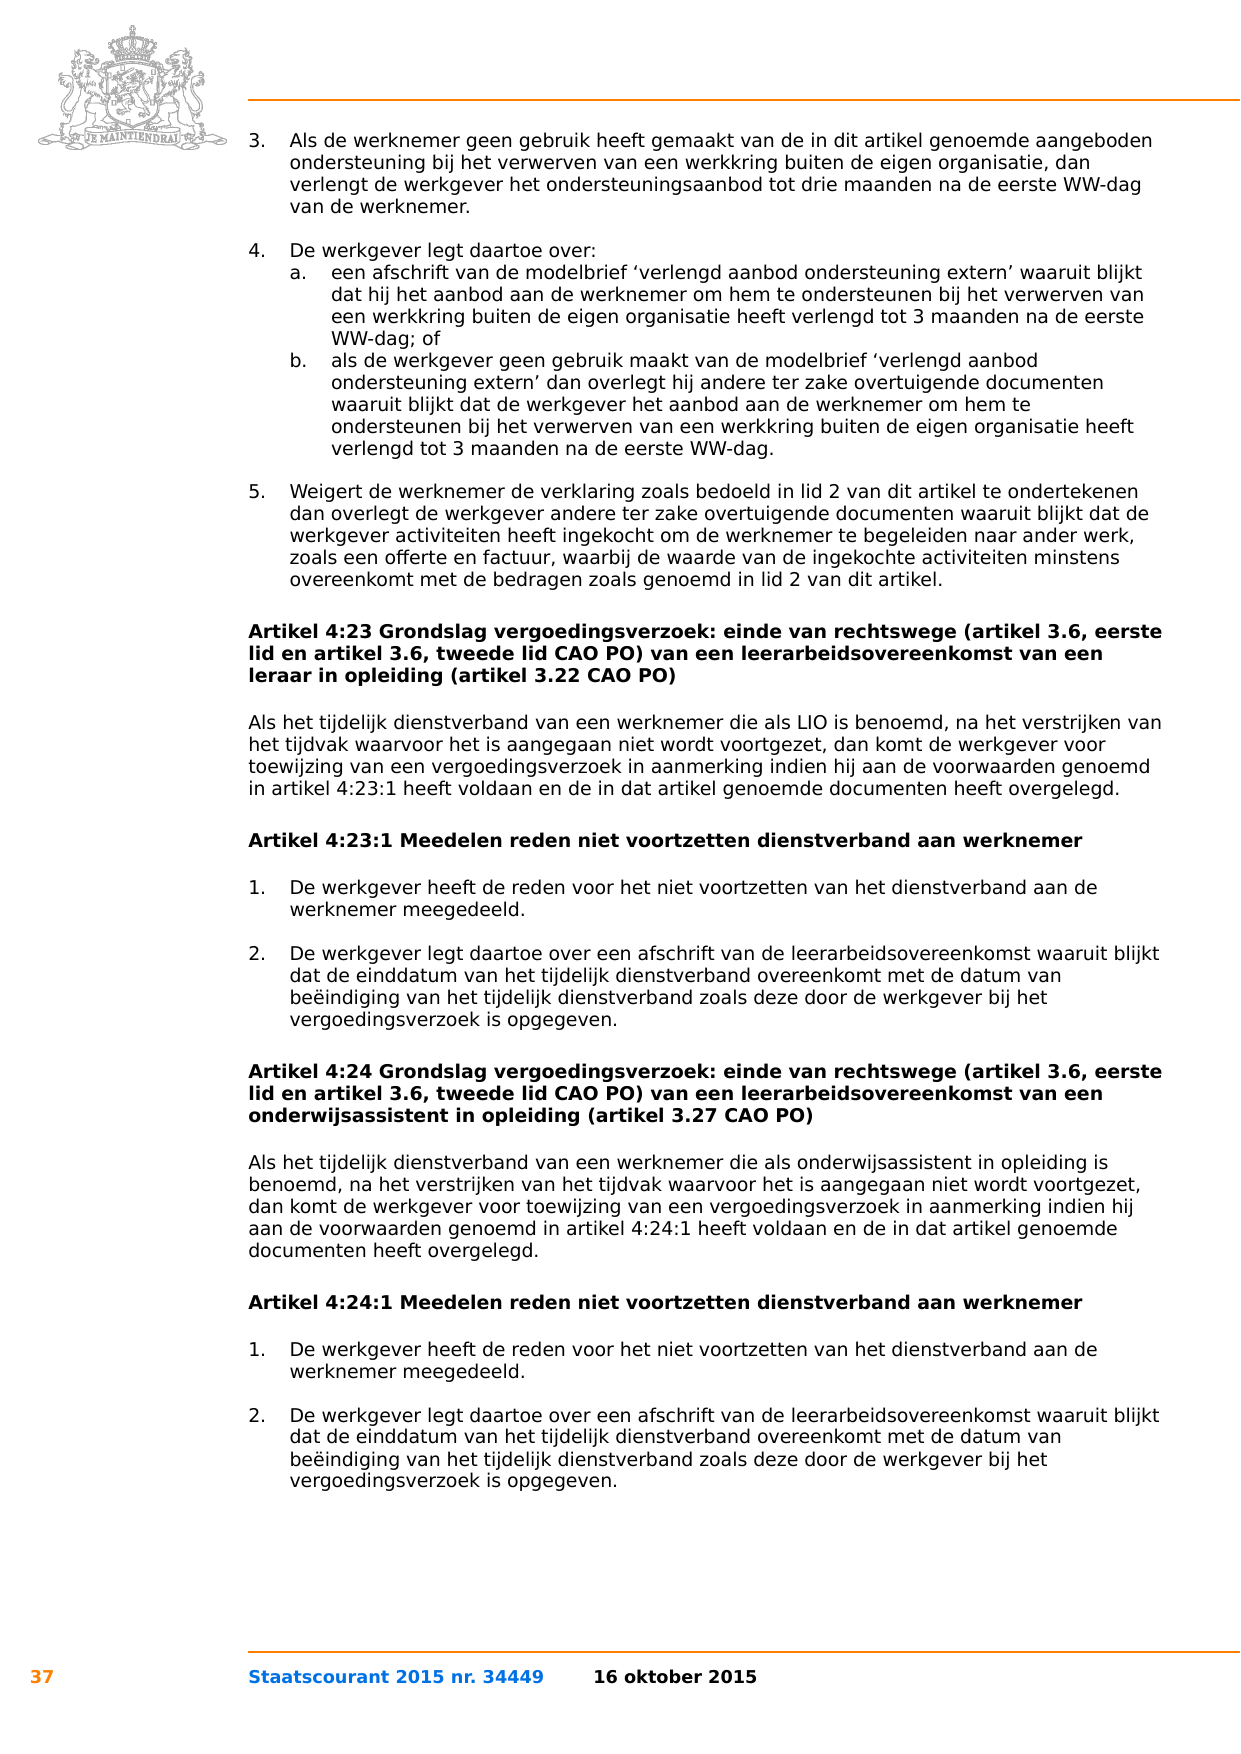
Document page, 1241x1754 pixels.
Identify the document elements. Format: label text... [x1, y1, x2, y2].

text Als het tijdelijk dienstverband van een werknemer die als LIO is benoemd, na het verstrijken van het tijdvak waarvoor het is aangegaan niet wordt voortgezet, dan komt de werkgever voor toewijzing van een vergoedingsverzoek in aanmerking indien hij aan de voorwaarden genoemd in artikel 4:23:1 heeft voldaan en de in dat artikel genoemde documenten heeft overgelegd. [248, 712, 1163, 800]
text 2. De werkgever legt daartoe over een afschrift van de leerarbeidsovereenkomst waaruit blijkt dat de einddatum van het tijdelijk dienstverband overeenkomt met de datum van beëindiging van het tijdelijk dienstverband zoals deze door de werkgever bij het vergoedingsverzoek is opgegeven. [248, 1404, 1163, 1492]
text 4. De werkgever legt daartoe over: [248, 240, 1163, 262]
text 2. De werkgever legt daartoe over een afschrift van de leerarbeidsovereenkomst waaruit blijkt dat de einddatum van het tijdelijk dienstverband overeenkomt met de datum van beëindiging van het tijdelijk dienstverband zoals deze door de werkgever bij het vergoedingsverzoek is opgegeven. [248, 943, 1163, 1031]
text Als het tijdelijk dienstverband van een werknemer die als onderwijsassistent in opleiding is benoemd, na het verstrijken van het tijdvak waarvoor het is aangegaan niet wordt voortgezet, dan komt de werkgever voor toewijzing van een vergoedingsverzoek in aanmerking indien hij aan de voorwaarden genoemd in artikel 4:24:1 heeft voldaan en de in dat artikel genoemde documenten heeft overgelegd. [248, 1152, 1163, 1262]
text 3. Als de werknemer geen gebruik heeft gemaakt van de in dit artikel genoemde aangeboden ondersteuning bij het verwerven van een werkkring buiten de eigen organisatie, dan verlengt de werkgever het ondersteuningsaanbod tot drie maanden na de eerste WW-dag van de werknemer. [248, 130, 1163, 218]
text b. als de werkgever geen gebruik maakt van de modelbrief ‘verlengd aanbod ondersteuning extern’ dan overlegt hij andere ter zake overtuigende documenten waaruit blijkt dat de werkgever het aanbod aan de werknemer om hem te ondersteunen bij het verwerven van een werkkring buiten de eigen organisatie heeft verlengd tot 3 maanden na de eerste WW-dag. [289, 349, 1163, 459]
subtitle Artikel 4:23 Grondslag vergoedingsverzoek: einde van rechtswege (artikel 3.6, eerste lid en artikel 3.6, tweede lid CAO PO) van een leerarbeidsovereenkomst van een leraar in opleiding (artikel 3.22 CAO PO) [248, 621, 1163, 687]
subtitle Artikel 4:24:1 Meedelen reden niet voortzetten dienstverband aan werknemer [248, 1292, 1163, 1314]
text 1. De werkgever heeft de reden voor het niet voortzetten van het dienstverband aan de werknemer meegedeeld. [248, 877, 1163, 921]
text a. een afschrift van de modelbrief ‘verlengd aanbod ondersteuning extern’ waaruit blijkt dat hij het aanbod aan de werknemer om hem te ondersteunen bij het verwerven van een werkkring buiten de eigen organisatie heeft verlengd tot 3 maanden na de eerste WW-dag; of [289, 262, 1163, 349]
subtitle Artikel 4:24 Grondslag vergoedingsverzoek: einde van rechtswege (artikel 3.6, eerste lid en artikel 3.6, tweede lid CAO PO) van een leerarbeidsovereenkomst van een onderwijsassistent in opleiding (artikel 3.27 CAO PO) [248, 1061, 1163, 1127]
text 5. Weigert de werknemer de verklaring zoals bedoeld in lid 2 van dit artikel te ondertekenen dan overlegt de werkgever andere ter zake overtuigende documenten waaruit blijkt dat de werkgever activiteiten heeft ingekocht om de werknemer te begeleiden naar ander werk, zoals een offerte en factuur, waarbij de waarde van de ingekochte activiteiten minstens overeenkomt met de bedragen zoals genoemd in lid 2 van dit artikel. [248, 481, 1163, 591]
text 1. De werkgever heeft de reden voor het niet voortzetten van het dienstverband aan de werknemer meegedeeld. [248, 1339, 1163, 1383]
subtitle Artikel 4:23:1 Meedelen reden niet voortzetten dienstverband aan werknemer [248, 830, 1163, 852]
picture [38, 25, 227, 150]
